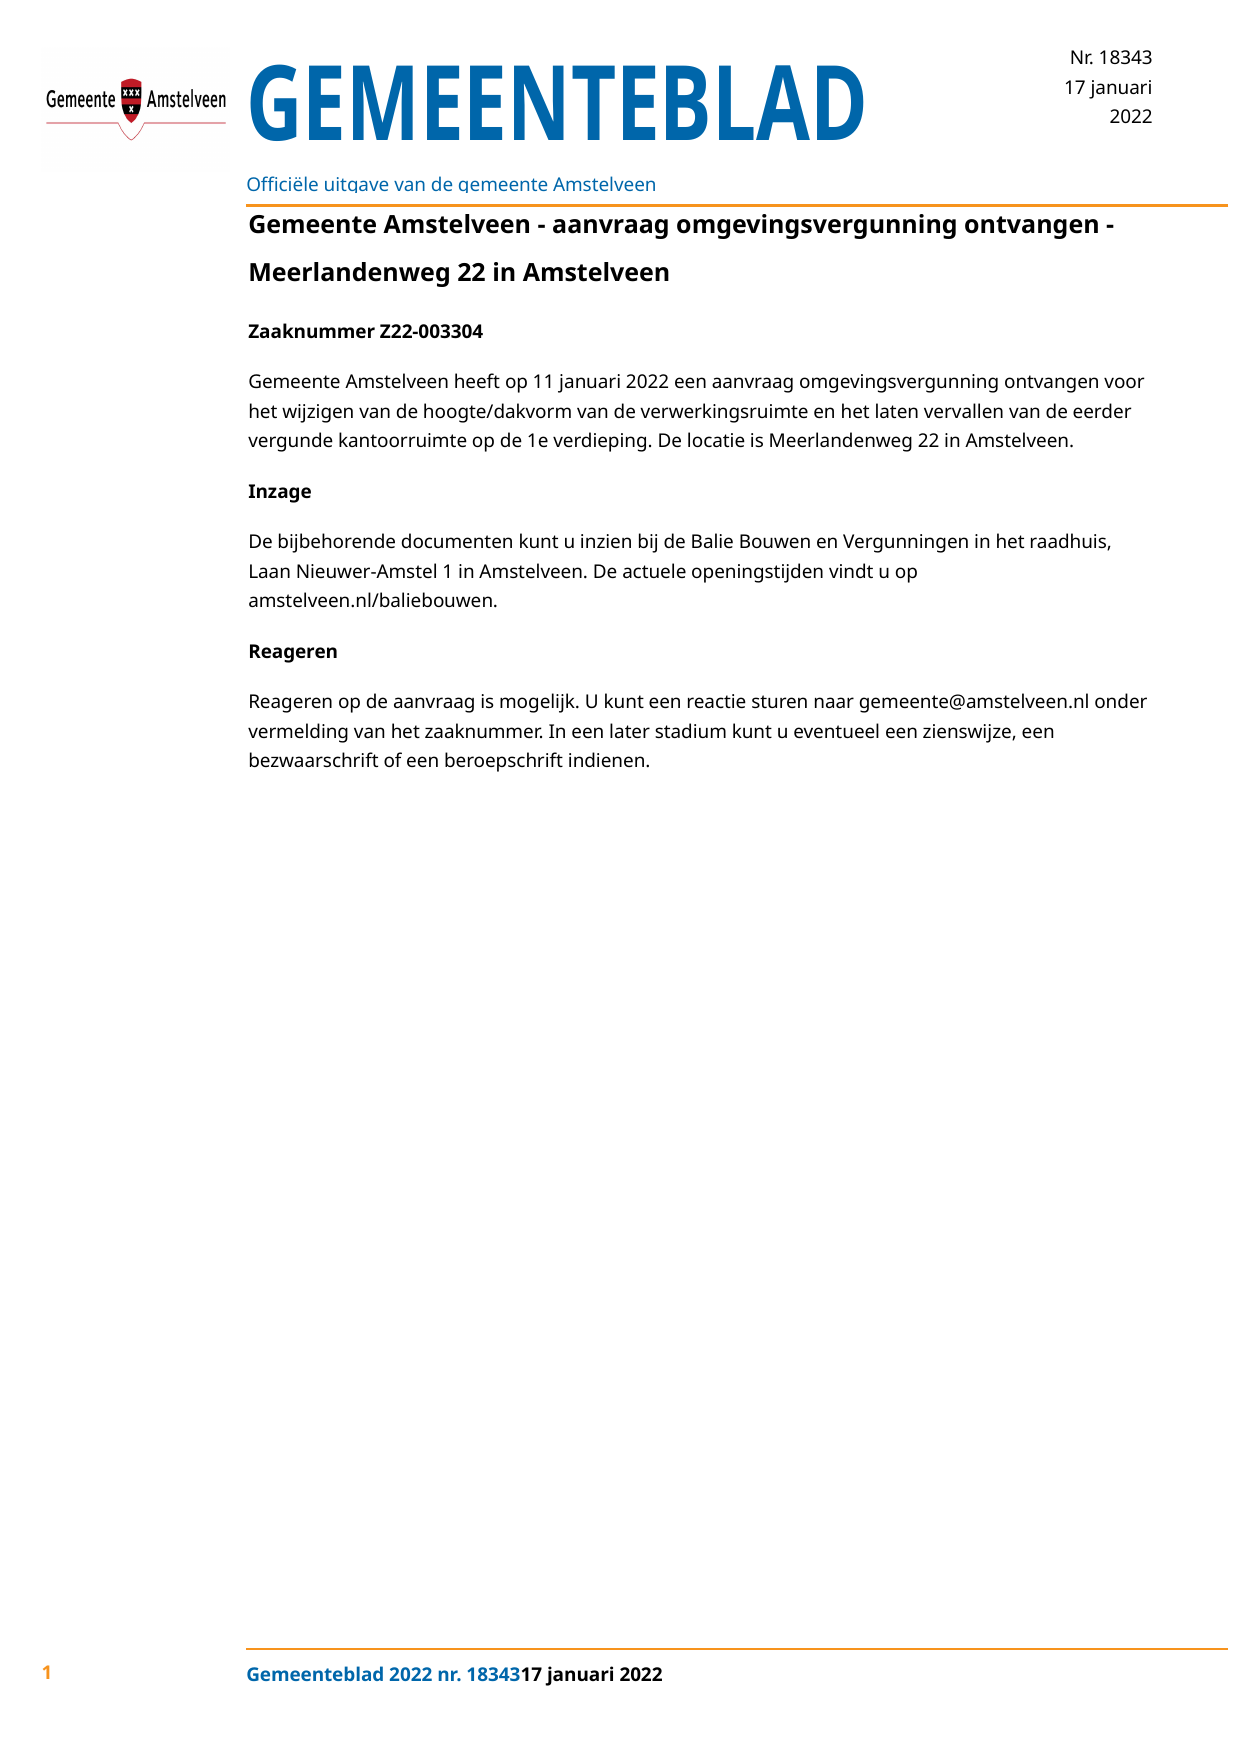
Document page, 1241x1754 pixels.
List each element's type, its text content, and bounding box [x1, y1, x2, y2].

picture [41, 47, 231, 172]
text Zaaknummer Z22-003304 [248, 318, 1152, 344]
text Inzage [248, 478, 1152, 504]
text Reageren [248, 638, 1152, 664]
text Gemeente Amstelveen - aanvraag omgevingsvergunning ontvangen - Meerlandenweg 22 in Amstelveen [248, 207, 1152, 288]
text De bijbehorende documenten kunt u inzien bij de Balie Bouwen en Vergunningen in het raadhuis, Laan Nieuwer-Amstel 1 in Amstelveen. De actuele openingstijden vindt u op amstelveen.nl/baliebouwen. [248, 528, 1152, 613]
text Reageren op de aanvraag is mogelijk. U kunt een reactie sturen naar gemeente@amstelveen.nl onder vermelding van het zaaknummer. In een later stadium kunt u eventueel een zienswijze, een bezwaarschrift of een beroepschrift indienen. [248, 688, 1152, 773]
text Gemeente Amstelveen heeft op 11 januari 2022 een aanvraag omgevingsvergunning ontvangen voor het wijzigen van de hoogte/dakvorm van de verwerkingsruimte en het laten vervallen van de eerder vergunde kantoorruimte op de 1e verdieping. De locatie is Meerlandenweg 22 in Amstelveen. [248, 368, 1152, 453]
